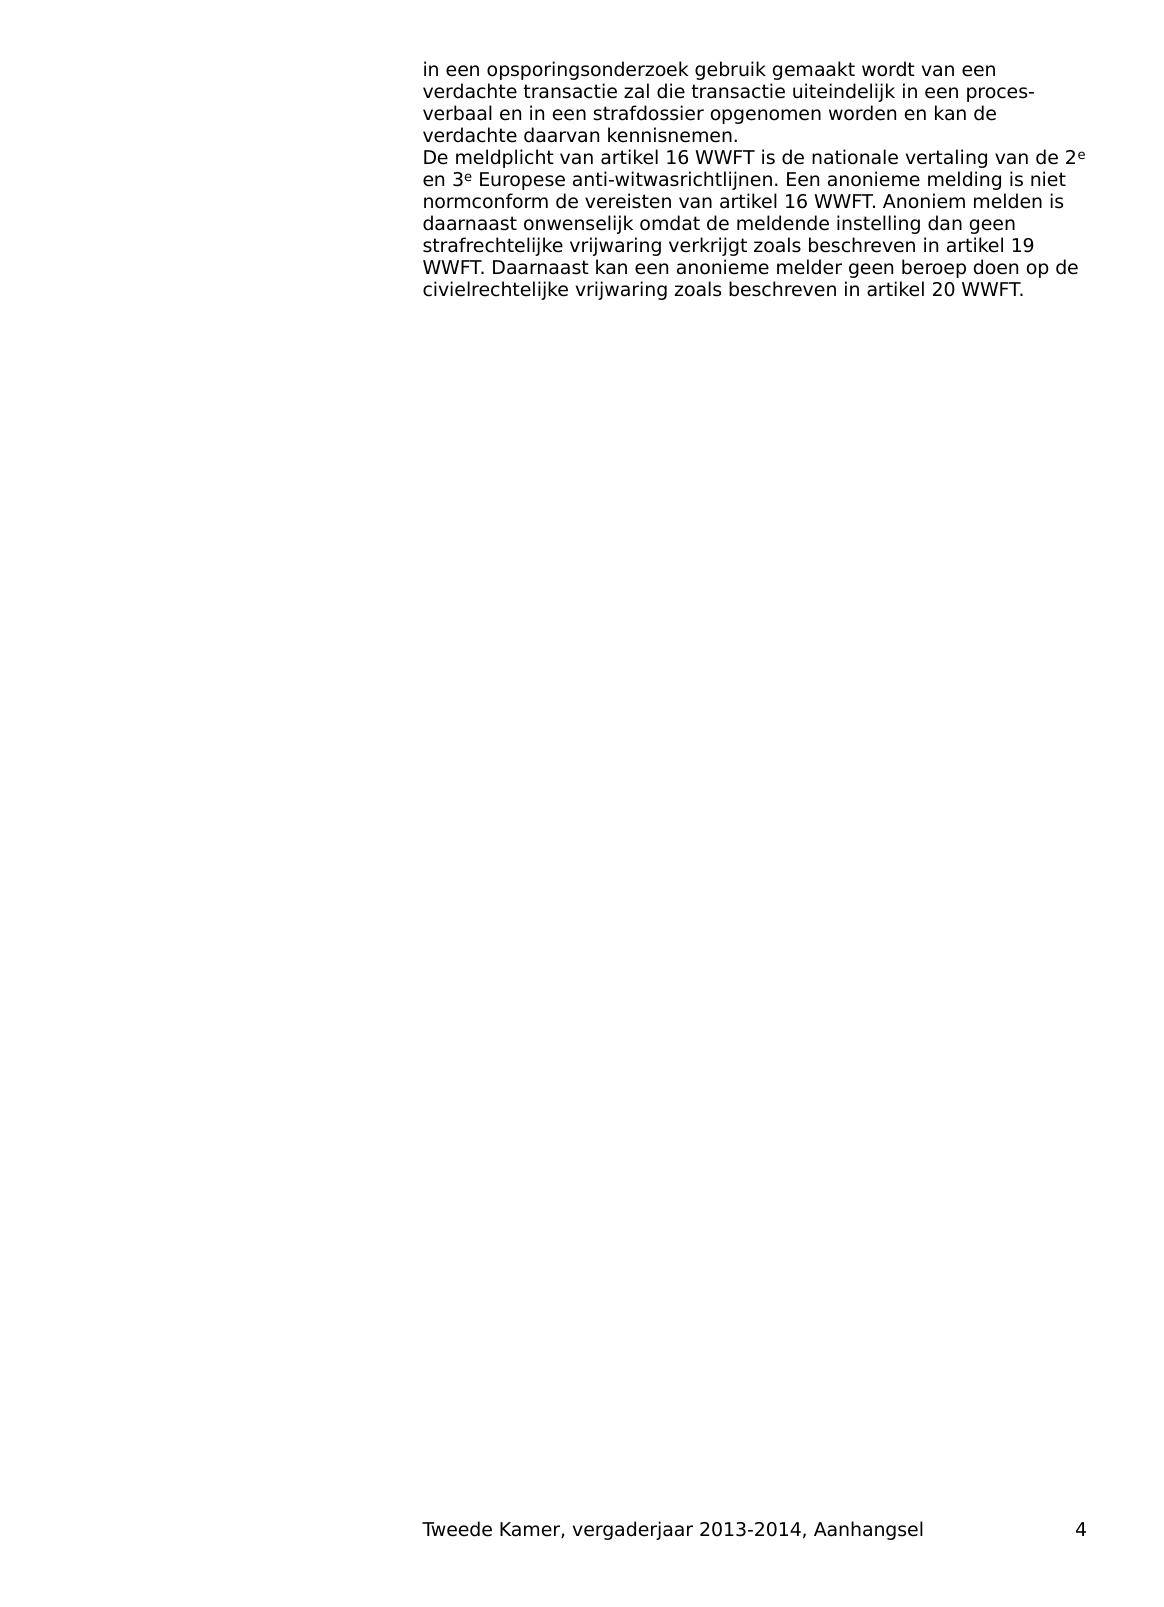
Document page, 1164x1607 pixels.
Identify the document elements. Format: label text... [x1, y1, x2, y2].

text De meldplicht van artikel 16 WWFT is de nationale vertaling van de 2e en 3e Europese anti-witwasrichtlijnen. Een anonieme melding is niet normconform de vereisten van artikel 16 WWFT. Anoniem melden is daarnaast onwenselijk omdat de meldende instelling dan geen strafrechtelijke vrijwaring verkrijgt zoals beschreven in artikel 19 WWFT. Daarnaast kan een anonieme melder geen beroep doen op de civielrechtelijke vrijwaring zoals beschreven in artikel 20 WWFT. [422, 147, 1087, 301]
text in een opsporingsonderzoek gebruik gemaakt wordt van een verdachte transactie zal die transactie uiteindelijk in een proces-verbaal en in een strafdossier opgenomen worden en kan de verdachte daarvan kennisnemen. [422, 59, 1087, 147]
